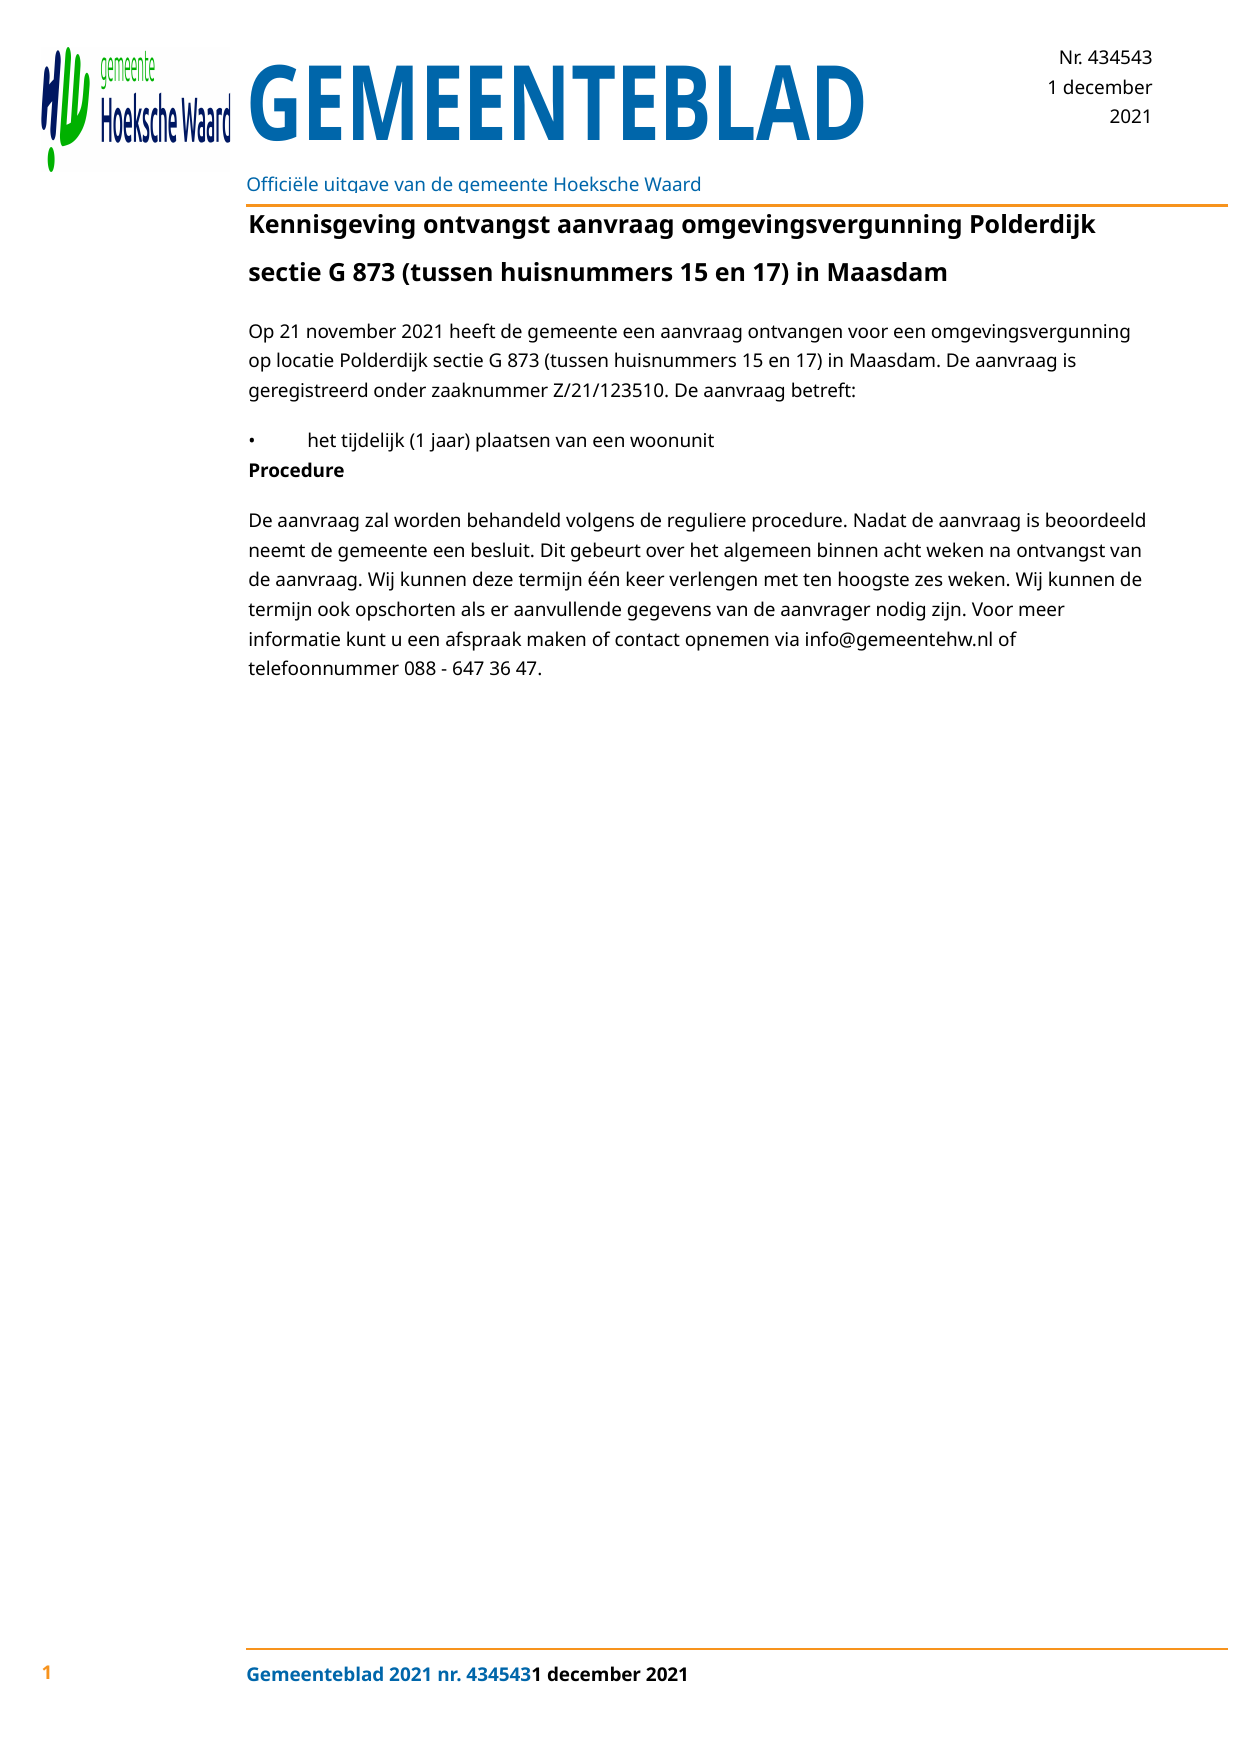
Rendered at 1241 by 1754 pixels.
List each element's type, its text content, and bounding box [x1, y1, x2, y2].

picture [41, 47, 231, 172]
text De aanvraag zal worden behandeld volgens de reguliere procedure. Nadat de aanvraag is beoordeeld neemt de gemeente een besluit. Dit gebeurt over het algemeen binnen acht weken na ontvangst van de aanvraag. Wij kunnen deze termijn één keer verlengen met ten hoogste zes weken. Wij kunnen de termijn ook opschorten als er aanvullende gegevens van de aanvrager nodig zijn. Voor meer informatie kunt u een afspraak maken of contact opnemen via info@gemeentehw.nl of telefoonnummer 088 - 647 36 47. [248, 507, 1152, 681]
text Procedure [248, 457, 1152, 483]
text Kennisgeving ontvangst aanvraag omgevingsvergunning Polderdijk sectie G 873 (tussen huisnummers 15 en 17) in Maasdam [248, 207, 1152, 288]
text Op 21 november 2021 heeft de gemeente een aanvraag ontvangen voor een omgevingsvergunning op locatie Polderdijk sectie G 873 (tussen huisnummers 15 en 17) in Maasdam. De aanvraag is geregistreerd onder zaaknummer Z/21/123510. De aanvraag betreft: [248, 318, 1152, 403]
list het tijdelijk (1 jaar) plaatsen van een woonunit [248, 427, 1152, 453]
